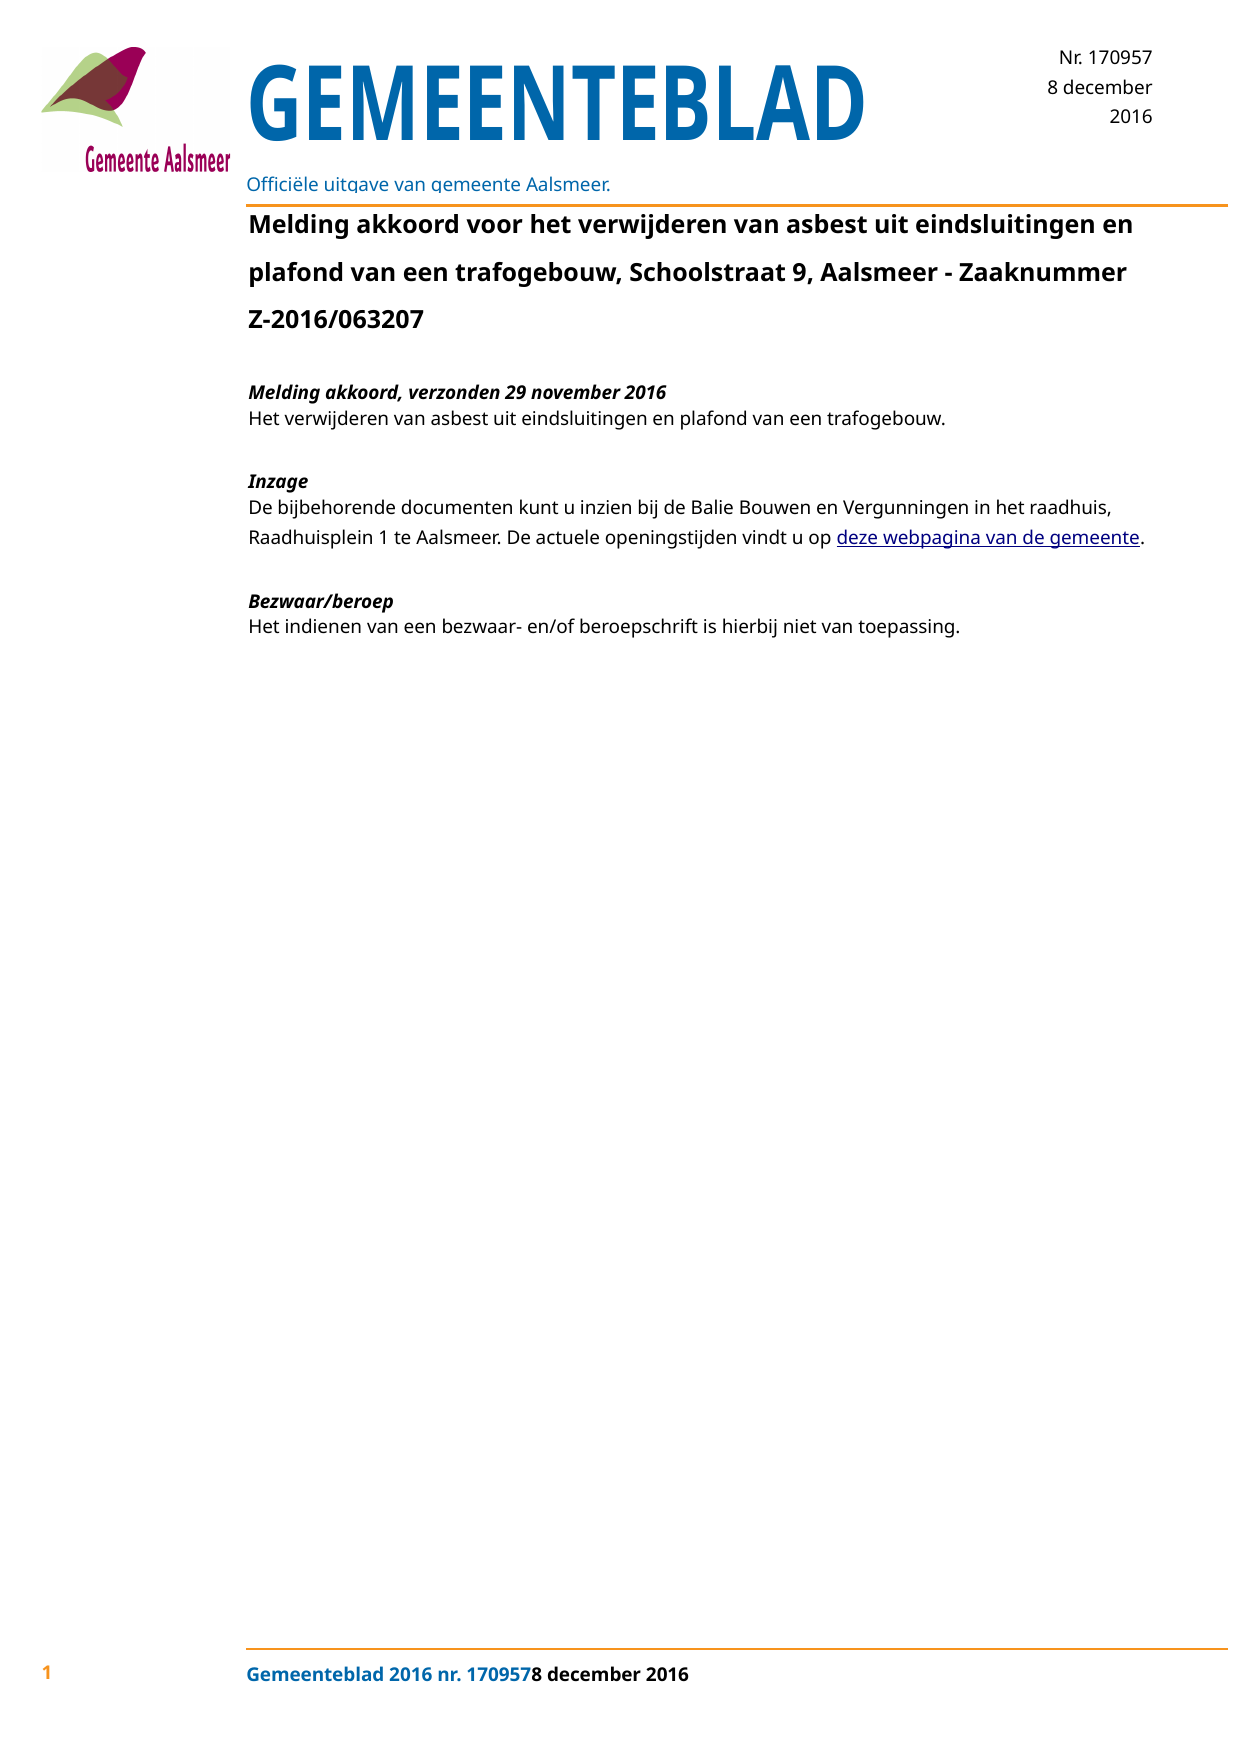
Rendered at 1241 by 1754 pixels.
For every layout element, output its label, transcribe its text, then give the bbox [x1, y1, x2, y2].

text Inzage [248, 469, 1152, 494]
text De bijbehorende documenten kunt u inzien bij de Balie Bouwen en Vergunningen in het raadhuis, Raadhuisplein 1 te Aalsmeer. De actuele openingstijden vindt u op deze webpagina van de gemeente. [248, 494, 1152, 550]
text Het verwijderen van asbest uit eindsluitingen en plafond van een trafogebouw. [248, 405, 1152, 431]
text Bezwaar/beroep [248, 588, 1152, 614]
text Het indienen van een bezwaar- en/of beroepschrift is hierbij niet van toepassing. [248, 614, 1152, 639]
text Melding akkoord voor het verwijderen van asbest uit eindsluitingen en plafond van een trafogebouw, Schoolstraat 9, Aalsmeer - Zaaknummer Z-2016/063207 [248, 207, 1152, 336]
text Melding akkoord, verzonden 29 november 2016 [248, 379, 1152, 405]
picture [41, 47, 231, 172]
